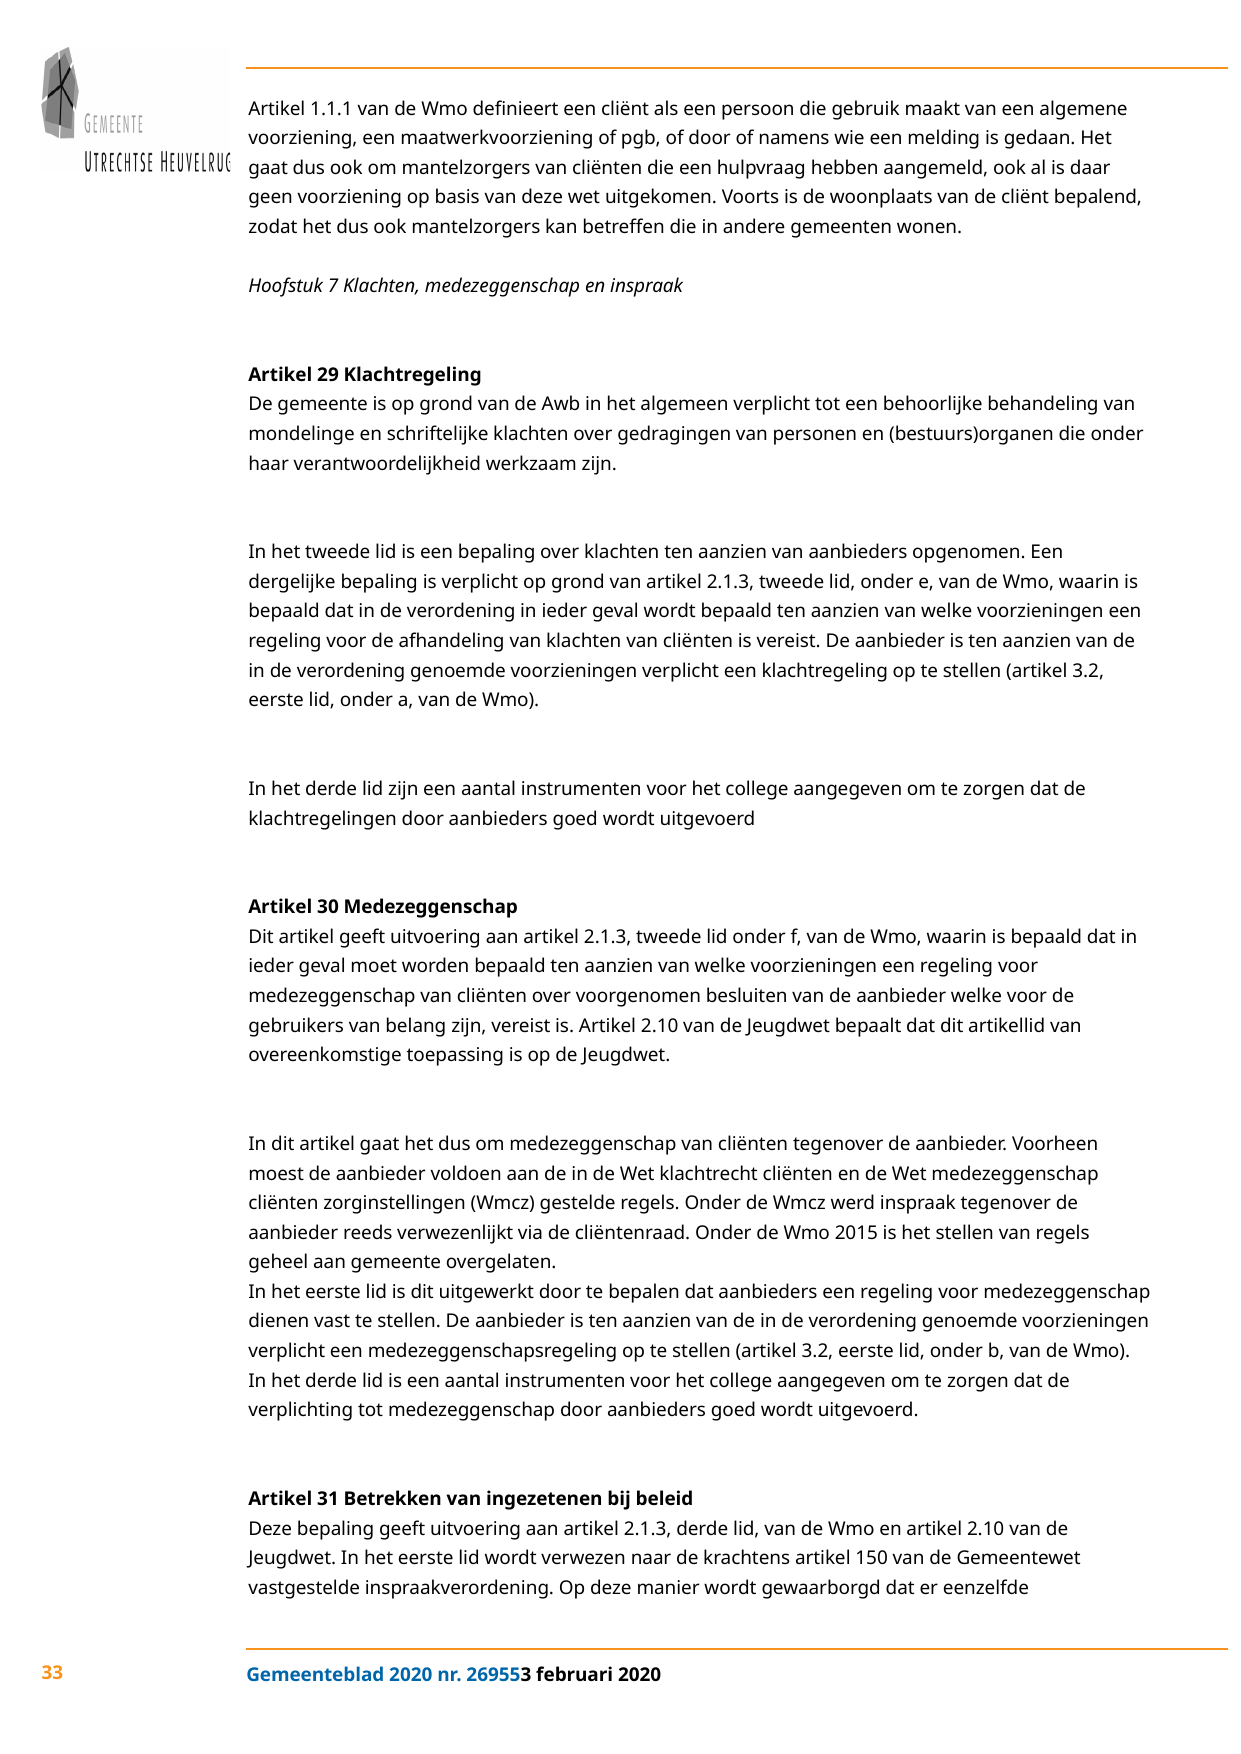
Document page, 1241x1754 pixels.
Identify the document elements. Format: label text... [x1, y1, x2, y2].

text In het eerste lid is dit uitgewerkt door te bepalen dat aanbieders een regeling voor medezeggenschap dienen vast te stellen. De aanbieder is ten aanzien van de in de verordening genoemde voorzieningen verplicht een medezeggenschapsregeling op te stellen (artikel 3.2, eerste lid, onder b, van de Wmo). In het derde lid is een aantal instrumenten voor het college aangegeven om te zorgen dat de verplichting tot medezeggenschap door aanbieders goed wordt uitgevoerd. [248, 1278, 1152, 1422]
text Artikel 1.1.1 van de Wmo definieert een cliënt als een persoon die gebruik maakt van een algemene voorziening, een maatwerkvoorziening of pgb, of door of namens wie een melding is gedaan. Het gaat dus ook om mantelzorgers van cliënten die een hulpvraag hebben aangemeld, ook al is daar geen voorziening op basis van deze wet uitgekomen. Voorts is de woonplaats van de cliënt bepalend, zodat het dus ook mantelzorgers kan betreffen die in andere gemeenten wonen. [248, 95, 1152, 239]
text Hoofstuk 7 Klachten, medezeggenschap en inspraak [248, 272, 1152, 298]
picture [41, 47, 231, 172]
text De gemeente is op grond van de Awb in het algemeen verplicht tot een behoorlijke behandeling van mondelinge en schriftelijke klachten over gedragingen van personen en (bestuurs)organen die onder haar verantwoordelijkheid werkzaam zijn. [248, 391, 1152, 476]
text Artikel 29 Klachtregeling [248, 361, 1152, 387]
text In het tweede lid is een bepaling over klachten ten aanzien van aanbieders opgenomen. Een dergelijke bepaling is verplicht op grond van artikel 2.1.3, tweede lid, onder e, van de Wmo, waarin is bepaald dat in de verordening in ieder geval wordt bepaald ten aanzien van welke voorzieningen een regeling voor de afhandeling van klachten van cliënten is vereist. De aanbieder is ten aanzien van de in de verordening genoemde voorzieningen verplicht een klachtregeling op te stellen (artikel 3.2, eerste lid, onder a, van de Wmo). [248, 538, 1152, 712]
text In dit artikel gaat het dus om medezeggenschap van cliënten tegenover de aanbieder. Voorheen moest de aanbieder voldoen aan de in de Wet klachtrecht cliënten en de Wet medezeggenschap cliënten zorginstellingen (Wmcz) gestelde regels. Onder de Wmcz werd inspraak tegenover de aanbieder reeds verwezenlijkt via de cliëntenraad. Onder de Wmo 2015 is het stellen van regels geheel aan gemeente overgelaten. [248, 1130, 1152, 1274]
text In het derde lid zijn een aantal instrumenten voor het college aangegeven om te zorgen dat de klachtregelingen door aanbieders goed wordt uitgevoerd [248, 775, 1152, 831]
text Artikel 31 Betrekken van ingezetenen bij beleid [248, 1485, 1152, 1511]
text Artikel 30 Medezeggenschap [248, 893, 1152, 919]
text Deze bepaling geeft uitvoering aan artikel 2.1.3, derde lid, van de Wmo en artikel 2.10 van de Jeugdwet. In het eerste lid wordt verwezen naar de krachtens artikel 150 van de Gemeentewet vastgestelde inspraakverordening. Op deze manier wordt gewaarborgd dat er eenzelfde [248, 1515, 1152, 1600]
text Dit artikel geeft uitvoering aan artikel 2.1.3, tweede lid onder f, van de Wmo, waarin is bepaald dat in ieder geval moet worden bepaald ten aanzien van welke voorzieningen een regeling voor medezeggenschap van cliënten over voorgenomen besluiten van de aanbieder welke voor de gebruikers van belang zijn, vereist is. Artikel 2.10 van de Jeugdwet bepaalt dat dit artikellid van overeenkomstige toepassing is op de Jeugdwet. [248, 923, 1152, 1067]
